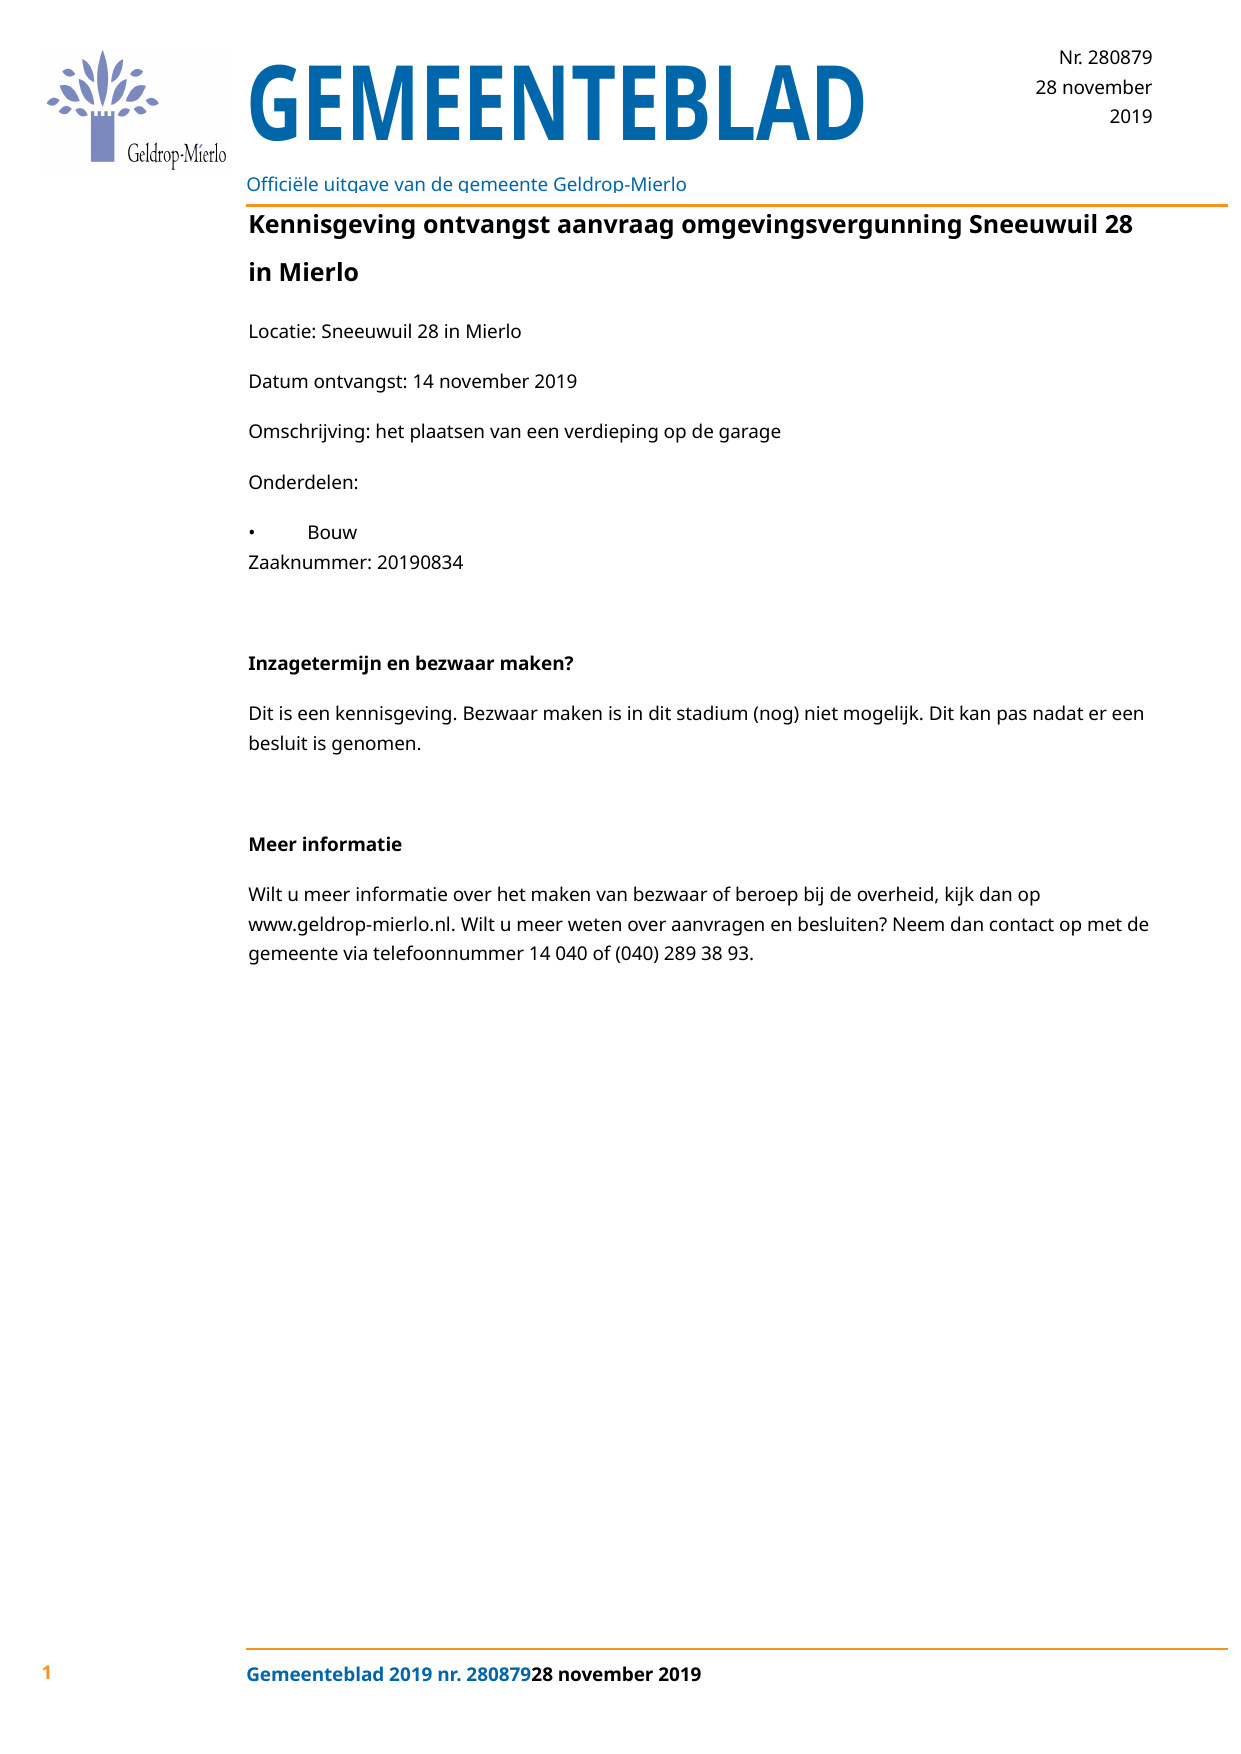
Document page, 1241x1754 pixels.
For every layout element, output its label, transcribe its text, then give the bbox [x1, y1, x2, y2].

list Bouw [248, 519, 1152, 545]
text Inzagetermijn en bezwaar maken? [248, 650, 1152, 676]
text Locatie: Sneeuwuil 28 in Mierlo [248, 318, 1152, 344]
text Meer informatie [248, 831, 1152, 857]
text Datum ontvangst: 14 november 2019 [248, 368, 1152, 394]
text Wilt u meer informatie over het maken van bezwaar of beroep bij de overheid, kijk dan op www.geldrop-mierlo.nl. Wilt u meer weten over aanvragen en besluiten? Neem dan contact op met de gemeente via telefoonnummer 14 040 of (040) 289 38 93. [248, 881, 1152, 966]
text Zaaknummer: 20190834 [248, 549, 1152, 575]
text Onderdelen: [248, 469, 1152, 495]
text Omschrijving: het plaatsen van een verdieping op de garage [248, 419, 1152, 444]
text Dit is een kennisgeving. Bezwaar maken is in dit stadium (nog) niet mogelijk. Dit kan pas nadat er een besluit is genomen. [248, 700, 1152, 756]
picture [41, 47, 231, 172]
text Kennisgeving ontvangst aanvraag omgevingsvergunning Sneeuwuil 28 in Mierlo [248, 207, 1152, 288]
